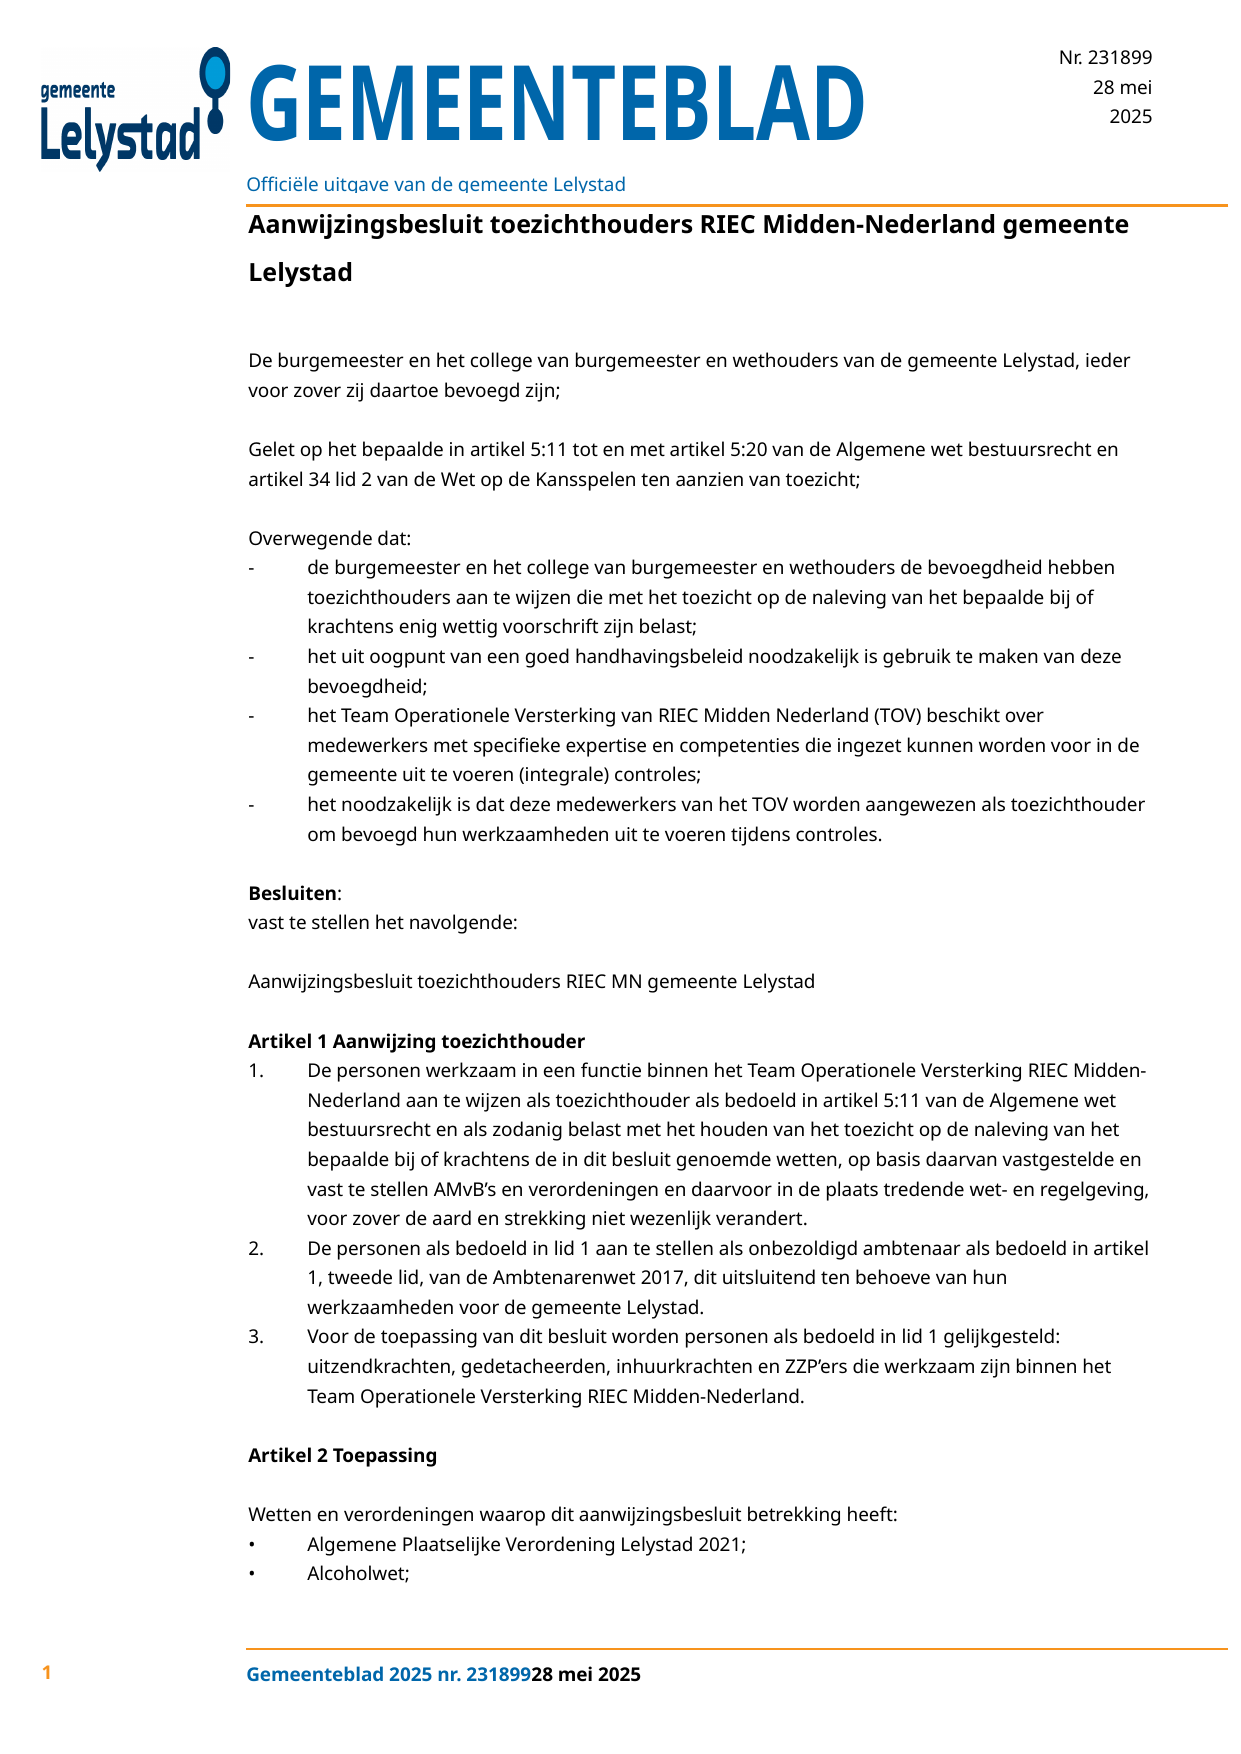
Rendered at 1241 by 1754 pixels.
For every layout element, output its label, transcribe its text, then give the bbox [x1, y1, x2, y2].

list Alcoholwet; [248, 1560, 1152, 1586]
text De burgemeester en het college van burgemeester en wethouders van de gemeente Lelystad, ieder voor zover zij daartoe bevoegd zijn; [248, 347, 1152, 403]
text Artikel 2 Toepassing [248, 1442, 1152, 1468]
list De personen als bedoeld in lid 1 aan te stellen als onbezoldigd ambtenaar als bedoeld in artikel 1, tweede lid, van de Ambtenarenwet 2017, dit uitsluitend ten behoeve van hun werkzaamheden voor de gemeente Lelystad. [248, 1235, 1152, 1320]
text Artikel 1 Aanwijzing toezichthouder [248, 1028, 1152, 1054]
list het Team Operationele Versterking van RIEC Midden Nederland (TOV) beschikt over medewerkers met specifieke expertise en competenties die ingezet kunnen worden voor in de gemeente uit te voeren (integrale) controles; [248, 702, 1152, 787]
text Aanwijzingsbesluit toezichthouders RIEC MN gemeente Lelystad [248, 969, 1152, 994]
text Aanwijzingsbesluit toezichthouders RIEC Midden-Nederland gemeente Lelystad [248, 207, 1152, 288]
text Overwegende dat: [248, 525, 1152, 551]
list Algemene Plaatselijke Verordening Lelystad 2021; [248, 1531, 1152, 1557]
text Gelet op het bepaalde in artikel 5:11 tot en met artikel 5:20 van de Algemene wet bestuursrecht en artikel 34 lid 2 van de Wet op de Kansspelen ten aanzien van toezicht; [248, 436, 1152, 492]
list De personen werkzaam in een functie binnen het Team Operationele Versterking RIEC Midden-Nederland aan te wijzen als toezichthouder als bedoeld in artikel 5:11 van de Algemene wet bestuursrecht en als zodanig belast met het houden van het toezicht op de naleving van het bepaalde bij of krachtens de in dit besluit genoemde wetten, op basis daarvan vastgestelde en vast te stellen AMvB’s en verordeningen en daarvoor in de plaats tredende wet- en regelgeving, voor zover de aard en strekking niet wezenlijk verandert. [248, 1057, 1152, 1231]
list het uit oogpunt van een goed handhavingsbeleid noodzakelijk is gebruik te maken van deze bevoegdheid; [248, 643, 1152, 699]
text Wetten en verordeningen waarop dit aanwijzingsbesluit betrekking heeft: [248, 1501, 1152, 1527]
list het noodzakelijk is dat deze medewerkers van het TOV worden aangewezen als toezichthouder om bevoegd hun werkzaamheden uit te voeren tijdens controles. [248, 791, 1152, 847]
text vast te stellen het navolgende: [248, 909, 1152, 935]
list de burgemeester en het college van burgemeester en wethouders de bevoegdheid hebben toezichthouders aan te wijzen die met het toezicht op de naleving van het bepaalde bij of krachtens enig wettig voorschrift zijn belast; [248, 554, 1152, 639]
text Besluiten: [248, 880, 1152, 906]
list Voor de toepassing van dit besluit worden personen als bedoeld in lid 1 gelijkgesteld: uitzendkrachten, gedetacheerden, inhuurkrachten en ZZP’ers die werkzaam zijn binnen het Team Operationele Versterking RIEC Midden-Nederland. [248, 1324, 1152, 1409]
picture [41, 47, 231, 172]
